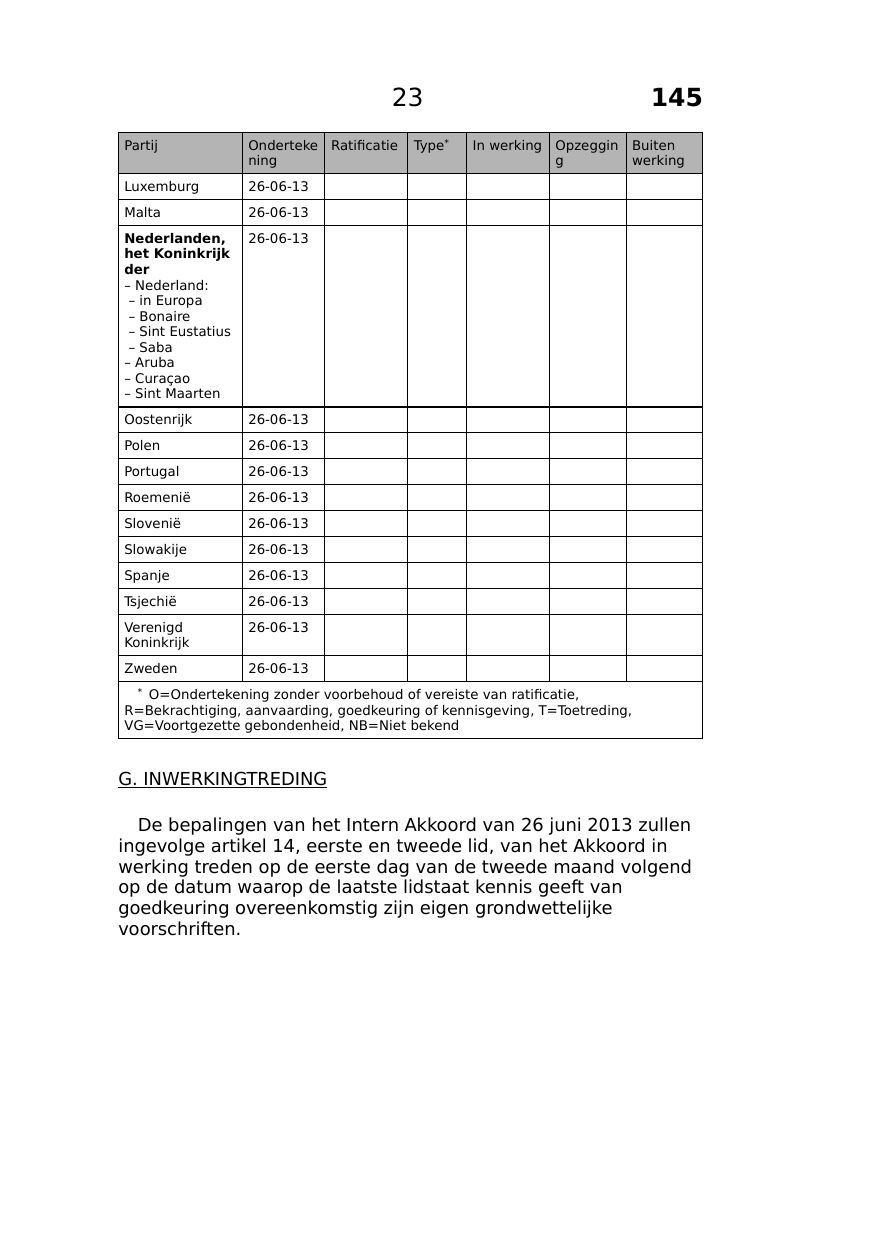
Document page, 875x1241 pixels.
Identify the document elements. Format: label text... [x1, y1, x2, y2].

table_cell [467, 408, 549, 432]
table_cell [243, 309, 324, 324]
table_cell [627, 324, 702, 339]
table_cell [467, 371, 549, 386]
table_header In werking [467, 133, 549, 173]
table_cell [627, 563, 702, 588]
table_cell [627, 386, 702, 406]
table_cell [627, 200, 702, 225]
table_cell [467, 174, 549, 199]
table_cell [467, 589, 549, 614]
table_cell [550, 355, 626, 371]
table_cell [408, 355, 466, 371]
table_cell [467, 615, 549, 655]
table_cell [627, 537, 702, 562]
table_cell Verenigd Koninkrijk [119, 615, 242, 655]
table_cell – Saba [119, 340, 242, 355]
table_cell [325, 324, 407, 339]
table_cell [325, 226, 407, 277]
table_cell 26-06-13 [243, 615, 324, 655]
table_cell [408, 433, 466, 458]
table_cell – Aruba [119, 355, 242, 371]
table_cell [550, 340, 626, 355]
table_cell [408, 226, 466, 277]
table_cell [550, 309, 626, 324]
table_cell Polen [119, 433, 242, 458]
table_cell [408, 485, 466, 510]
table_cell [408, 371, 466, 386]
table_cell – Nederland: [119, 278, 242, 293]
table_cell Roemenië [119, 485, 242, 510]
table_cell [467, 485, 549, 510]
table_cell [325, 200, 407, 225]
table_cell [627, 293, 702, 308]
table_cell [243, 371, 324, 386]
table_cell [627, 589, 702, 614]
table_cell Spanje [119, 563, 242, 588]
table_cell [325, 656, 407, 681]
table_cell [408, 563, 466, 588]
table_cell [325, 537, 407, 562]
table_cell [325, 371, 407, 386]
table_cell Malta [119, 200, 242, 225]
table_cell 26-06-13 [243, 656, 324, 681]
table_cell [627, 511, 702, 536]
table_cell [550, 174, 626, 199]
table_cell [325, 386, 407, 406]
table_cell [467, 459, 549, 484]
table_header Opzegging [550, 133, 626, 173]
table_cell 26-06-13 [243, 459, 324, 484]
table_cell [408, 408, 466, 432]
table_cell [467, 340, 549, 355]
table_cell [408, 200, 466, 225]
table_cell [408, 459, 466, 484]
table_cell [325, 485, 407, 510]
table_cell [627, 174, 702, 199]
table_cell [467, 355, 549, 371]
table_cell 26-06-13 [243, 563, 324, 588]
table_cell [325, 459, 407, 484]
table_cell [408, 324, 466, 339]
table_cell Tsjechië [119, 589, 242, 614]
table_cell 26-06-13 [243, 589, 324, 614]
table_cell [550, 615, 626, 655]
table_cell [550, 408, 626, 432]
table_header Ondertekening [243, 133, 324, 173]
table_cell [467, 324, 549, 339]
table_cell [408, 511, 466, 536]
table_cell [408, 537, 466, 562]
table_cell 26-06-13 [243, 537, 324, 562]
table_cell [550, 200, 626, 225]
table_cell [467, 200, 549, 225]
table_cell [467, 293, 549, 308]
table_cell 26-06-13 [243, 174, 324, 199]
table_cell * O=Ondertekening zonder voorbehoud of vereiste van ratificatie, R=Bekrachtiging, aanvaarding, goedkeuring of kennisgeving, T=Toetreding, VG=Voortgezette gebondenheid, NB=Niet bekend [119, 682, 702, 738]
table_header Partij [119, 133, 242, 173]
table_cell [408, 615, 466, 655]
table_cell [467, 563, 549, 588]
table_cell [627, 355, 702, 371]
table_cell 26-06-13 [243, 485, 324, 510]
table_cell [467, 433, 549, 458]
table_cell [627, 459, 702, 484]
table_cell [550, 324, 626, 339]
table_cell [627, 340, 702, 355]
table_cell [550, 511, 626, 536]
table_cell – Sint Eustatius [119, 324, 242, 339]
table_header Buiten werking [627, 133, 702, 173]
table_cell [627, 485, 702, 510]
table_cell [325, 293, 407, 308]
table_cell [550, 656, 626, 681]
table_cell [408, 656, 466, 681]
table_cell [627, 615, 702, 655]
table_cell [467, 537, 549, 562]
table_cell – Bonaire [119, 309, 242, 324]
table_header Type* [408, 133, 466, 173]
table_cell [550, 278, 626, 293]
table_cell [408, 293, 466, 308]
table_cell [550, 459, 626, 484]
table_cell 26-06-13 [243, 511, 324, 536]
table_cell 26-06-13 [243, 226, 324, 277]
table_cell [243, 293, 324, 308]
table_cell [325, 589, 407, 614]
table_cell Portugal [119, 459, 242, 484]
table_cell [550, 386, 626, 406]
table_cell [627, 278, 702, 293]
table_cell [550, 589, 626, 614]
table_cell [325, 511, 407, 536]
table_cell [243, 278, 324, 293]
table_cell Oostenrijk [119, 408, 242, 432]
table_cell 26-06-13 [243, 200, 324, 225]
table_cell [325, 309, 407, 324]
table_cell [408, 589, 466, 614]
table_cell [627, 371, 702, 386]
subtitle G. INWERKINGTREDING [118, 769, 703, 790]
table_cell [467, 309, 549, 324]
table_cell [467, 511, 549, 536]
table_cell – in Europa [119, 293, 242, 308]
table_cell [467, 278, 549, 293]
table_cell 26-06-13 [243, 433, 324, 458]
table_cell [467, 656, 549, 681]
table_cell [325, 615, 407, 655]
table_cell [408, 174, 466, 199]
table_cell [325, 340, 407, 355]
table_cell [550, 371, 626, 386]
table_cell [467, 226, 549, 277]
table_cell – Sint Maarten [119, 386, 242, 406]
table_cell Zweden [119, 656, 242, 681]
table_cell [550, 563, 626, 588]
table_cell Luxemburg [119, 174, 242, 199]
table_cell [550, 537, 626, 562]
table_cell [627, 433, 702, 458]
table_cell [408, 386, 466, 406]
table_cell [243, 324, 324, 339]
table_cell [325, 355, 407, 371]
table_cell [627, 226, 702, 277]
table_cell [408, 309, 466, 324]
table_cell [408, 278, 466, 293]
table_cell Slowakije [119, 537, 242, 562]
table_cell [550, 433, 626, 458]
table_cell Nederlanden, het Koninkrijk der [119, 226, 242, 277]
table_cell – Curaçao [119, 371, 242, 386]
text De bepalingen van het Intern Akkoord van 26 juni 2013 zullen ingevolge artikel 14, eerste en tweede lid, van het Akkoord in werking treden op de eerste dag van de tweede maand volgend op de datum waarop de laatste lidstaat kennis geeft van goedkeuring overeenkomstig zijn eigen grondwettelijke voorschriften. [118, 815, 703, 939]
table_cell [408, 340, 466, 355]
table_cell [627, 309, 702, 324]
table_cell [325, 408, 407, 432]
table_cell [550, 226, 626, 277]
table_cell [243, 355, 324, 371]
table_cell Slovenië [119, 511, 242, 536]
table_cell [325, 563, 407, 588]
table_cell [325, 174, 407, 199]
table_cell [325, 433, 407, 458]
table_cell [550, 485, 626, 510]
table_cell [243, 340, 324, 355]
table_cell [243, 386, 324, 406]
table_cell [550, 293, 626, 308]
table_cell [325, 278, 407, 293]
table_cell [627, 408, 702, 432]
table_cell 26-06-13 [243, 408, 324, 432]
table_header Ratificatie [325, 133, 407, 173]
table_cell [467, 386, 549, 406]
table_cell [627, 656, 702, 681]
